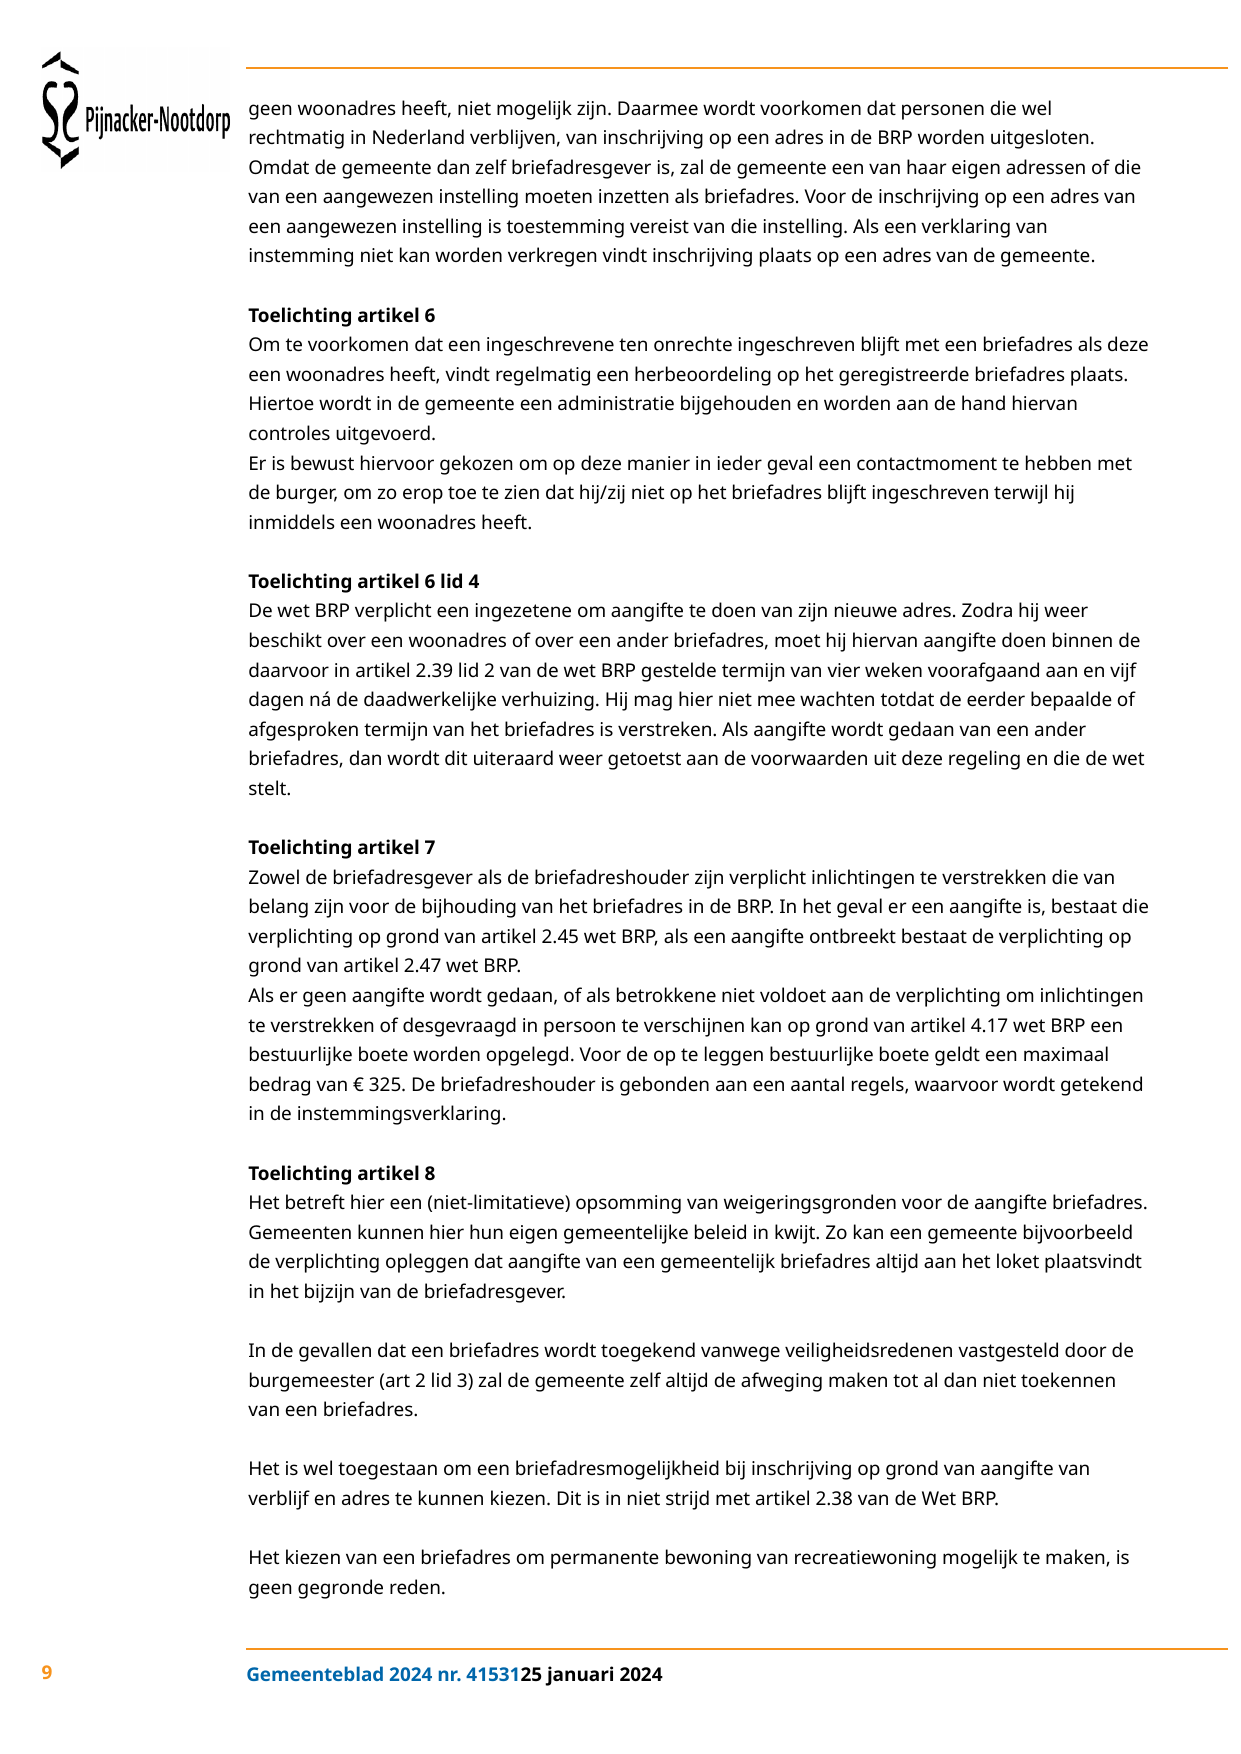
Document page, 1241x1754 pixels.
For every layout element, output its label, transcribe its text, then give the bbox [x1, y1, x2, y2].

text Het betreft hier een (niet-limitatieve) opsomming van weigeringsgronden voor de aangifte briefadres. Gemeenten kunnen hier hun eigen gemeentelijke beleid in kwijt. Zo kan een gemeente bijvoorbeeld de verplichting opleggen dat aangifte van een gemeentelijk briefadres altijd aan het loket plaatsvindt in het bijzijn van de briefadresgever. [248, 1189, 1152, 1304]
text Toelichting artikel 6 lid 4 [248, 568, 1152, 594]
text Om te voorkomen dat een ingeschrevene ten onrechte ingeschreven blijft met een briefadres als deze een woonadres heeft, vindt regelmatig een herbeoordeling op het geregistreerde briefadres plaats. Hiertoe wordt in de gemeente een administratie bijgehouden en worden aan de hand hiervan controles uitgevoerd. [248, 331, 1152, 446]
text geen woonadres heeft, niet mogelijk zijn. Daarmee wordt voorkomen dat personen die wel rechtmatig in Nederland verblijven, van inschrijving op een adres in de BRP worden uitgesloten. [248, 95, 1152, 150]
text Toelichting artikel 7 [248, 834, 1152, 860]
text De wet BRP verplicht een ingezetene om aangifte te doen van zijn nieuwe adres. Zodra hij weer beschikt over een woonadres of over een ander briefadres, moet hij hiervan aangifte doen binnen de daarvoor in artikel 2.39 lid 2 van de wet BRP gestelde termijn van vier weken voorafgaand aan en vijf dagen ná de daadwerkelijke verhuizing. Hij mag hier niet mee wachten totdat de eerder bepaalde of afgesproken termijn van het briefadres is verstreken. Als aangifte wordt gedaan van een ander briefadres, dan wordt dit uiteraard weer getoetst aan de voorwaarden uit deze regeling en die de wet stelt. [248, 598, 1152, 801]
text Als er geen aangifte wordt gedaan, of als betrokkene niet voldoet aan de verplichting om inlichtingen te verstrekken of desgevraagd in persoon te verschijnen kan op grond van artikel 4.17 wet BRP een bestuurlijke boete worden opgelegd. Voor de op te leggen bestuurlijke boete geldt een maximaal bedrag van € 325. De briefadreshouder is gebonden aan een aantal regels, waarvoor wordt getekend in de instemmingsverklaring. [248, 982, 1152, 1126]
text Er is bewust hiervoor gekozen om op deze manier in ieder geval een contactmoment te hebben met de burger, om zo erop toe te zien dat hij/zij niet op het briefadres blijft ingeschreven terwijl hij inmiddels een woonadres heeft. [248, 450, 1152, 535]
text Het is wel toegestaan om een briefadresmogelijkheid bij inschrijving op grond van aangifte van verblijf en adres te kunnen kiezen. Dit is in niet strijd met artikel 2.38 van de Wet BRP. [248, 1456, 1152, 1511]
text In de gevallen dat een briefadres wordt toegekend vanwege veiligheidsredenen vastgesteld door de burgemeester (art 2 lid 3) zal de gemeente zelf altijd de afweging maken tot al dan niet toekennen van een briefadres. [248, 1337, 1152, 1422]
text Toelichting artikel 6 [248, 302, 1152, 328]
text Omdat de gemeente dan zelf briefadresgever is, zal de gemeente een van haar eigen adressen of die van een aangewezen instelling moeten inzetten als briefadres. Voor de inschrijving op een adres van een aangewezen instelling is toestemming vereist van die instelling. Als een verklaring van instemming niet kan worden verkregen vindt inschrijving plaats op een adres van de gemeente. [248, 154, 1152, 268]
picture [41, 47, 231, 172]
text Zowel de briefadresgever als de briefadreshouder zijn verplicht inlichtingen te verstrekken die van belang zijn voor de bijhouding van het briefadres in de BRP. In het geval er een aangifte is, bestaat die verplichting op grond van artikel 2.45 wet BRP, als een aangifte ontbreekt bestaat de verplichting op grond van artikel 2.47 wet BRP. [248, 864, 1152, 978]
text Toelichting artikel 8 [248, 1160, 1152, 1186]
text Het kiezen van een briefadres om permanente bewoning van recreatiewoning mogelijk te maken, is geen gegronde reden. [248, 1544, 1152, 1600]
